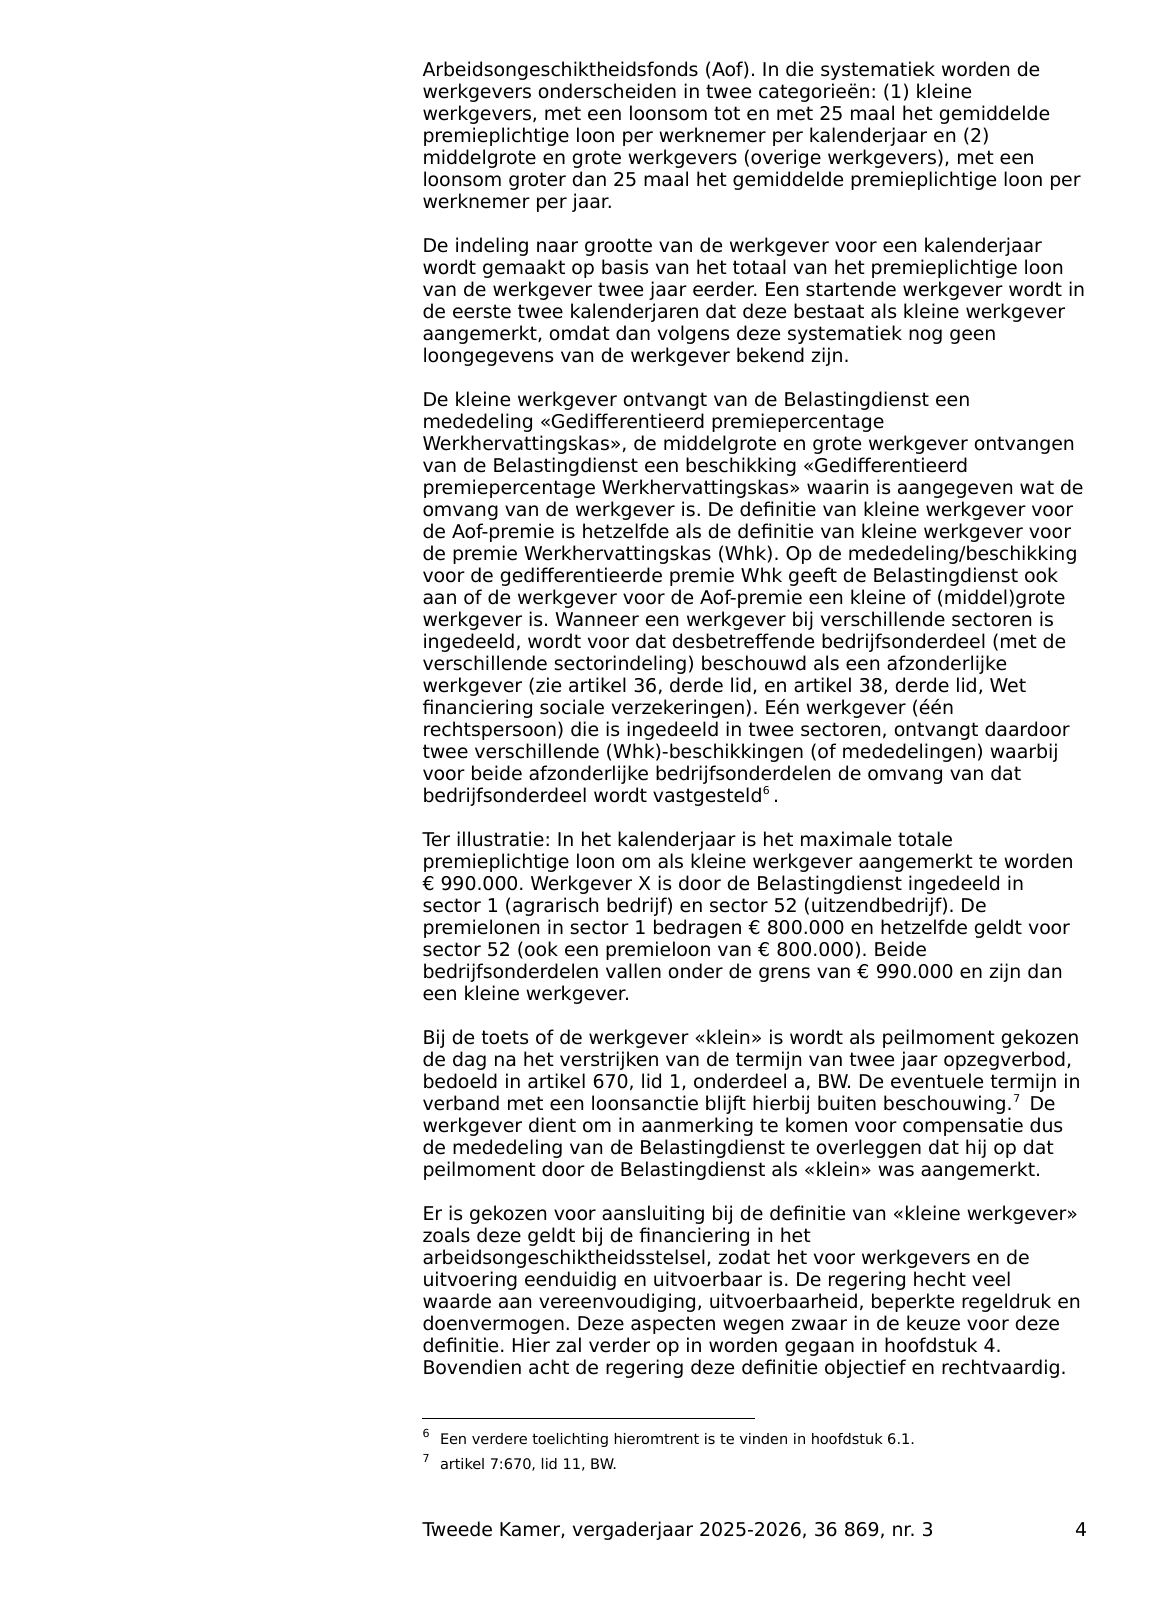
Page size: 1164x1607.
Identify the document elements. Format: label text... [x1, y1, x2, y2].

text Arbeidsongeschiktheidsfonds (Aof). In die systematiek worden de werkgevers onderscheiden in twee categorieën: (1) kleine werkgevers, met een loonsom tot en met 25 maal het gemiddelde premieplichtige loon per werknemer per kalenderjaar en (2) middelgrote en grote werkgevers (overige werkgevers), met een loonsom groter dan 25 maal het gemiddelde premieplichtige loon per werknemer per jaar. [422, 59, 1087, 213]
text Een verdere toelichting hieromtrent is te vinden in hoofdstuk 6.1. [422, 1427, 1087, 1449]
text Ter illustratie: In het kalenderjaar is het maximale totale premieplichtige loon om als kleine werkgever aangemerkt te worden € 990.000. Werkgever X is door de Belastingdienst ingedeeld in sector 1 (agrarisch bedrijf) en sector 52 (uitzendbedrijf). De premielonen in sector 1 bedragen € 800.000 en hetzelfde geldt voor sector 52 (ook een premieloon van € 800.000). Beide bedrijfsonderdelen vallen onder de grens van € 990.000 en zijn dan een kleine werkgever. [422, 829, 1087, 1005]
text artikel 7:670, lid 11, BW. [422, 1452, 1087, 1474]
text Bij de toets of de werkgever «klein» is wordt als peilmoment gekozen de dag na het verstrijken van de termijn van twee jaar opzegverbod, bedoeld in artikel 670, lid 1, onderdeel a, BW. De eventuele termijn in verband met een loonsanctie blijft hierbij buiten beschouwing. De werkgever dient om in aanmerking te komen voor compensatie dus de mededeling van de Belastingdienst te overleggen dat hij op dat peilmoment door de Belastingdienst als «klein» was aangemerkt. [422, 1027, 1087, 1181]
text De indeling naar grootte van de werkgever voor een kalenderjaar wordt gemaakt op basis van het totaal van het premieplichtige loon van de werkgever twee jaar eerder. Een startende werkgever wordt in de eerste twee kalenderjaren dat deze bestaat als kleine werkgever aangemerkt, omdat dan volgens deze systematiek nog geen loongegevens van de werkgever bekend zijn. [422, 235, 1087, 367]
text De kleine werkgever ontvangt van de Belastingdienst een mededeling «Gedifferentieerd premiepercentage Werkhervattingskas», de middelgrote en grote werkgever ontvangen van de Belastingdienst een beschikking «Gedifferentieerd premiepercentage Werkhervattingskas» waarin is aangegeven wat de omvang van de werkgever is. De definitie van kleine werkgever voor de Aof-premie is hetzelfde als de definitie van kleine werkgever voor de premie Werkhervattingskas (Whk). Op de mededeling/beschikking voor de gedifferentieerde premie Whk geeft de Belastingdienst ook aan of de werkgever voor de Aof-premie een kleine of (middel)grote werkgever is. Wanneer een werkgever bij verschillende sectoren is ingedeeld, wordt voor dat desbetreffende bedrijfsonderdeel (met de verschillende sectorindeling) beschouwd als een afzonderlijke werkgever (zie artikel 36, derde lid, en artikel 38, derde lid, Wet financiering sociale verzekeringen). Eén werkgever (één rechtspersoon) die is ingedeeld in twee sectoren, ontvangt daardoor twee verschillende (Whk)-beschikkingen (of mededelingen) waarbij voor beide afzonderlijke bedrijfsonderdelen de omvang van dat bedrijfsonderdeel wordt vastgesteld. [422, 389, 1087, 807]
text Er is gekozen voor aansluiting bij de definitie van «kleine werkgever» zoals deze geldt bij de financiering in het arbeidsongeschiktheidsstelsel, zodat het voor werkgevers en de uitvoering eenduidig en uitvoerbaar is. De regering hecht veel waarde aan vereenvoudiging, uitvoerbaarheid, beperkte regeldruk en doenvermogen. Deze aspecten wegen zwaar in de keuze voor deze definitie. Hier zal verder op in worden gegaan in hoofdstuk 4. Bovendien acht de regering deze definitie objectief en rechtvaardig. [422, 1203, 1087, 1379]
